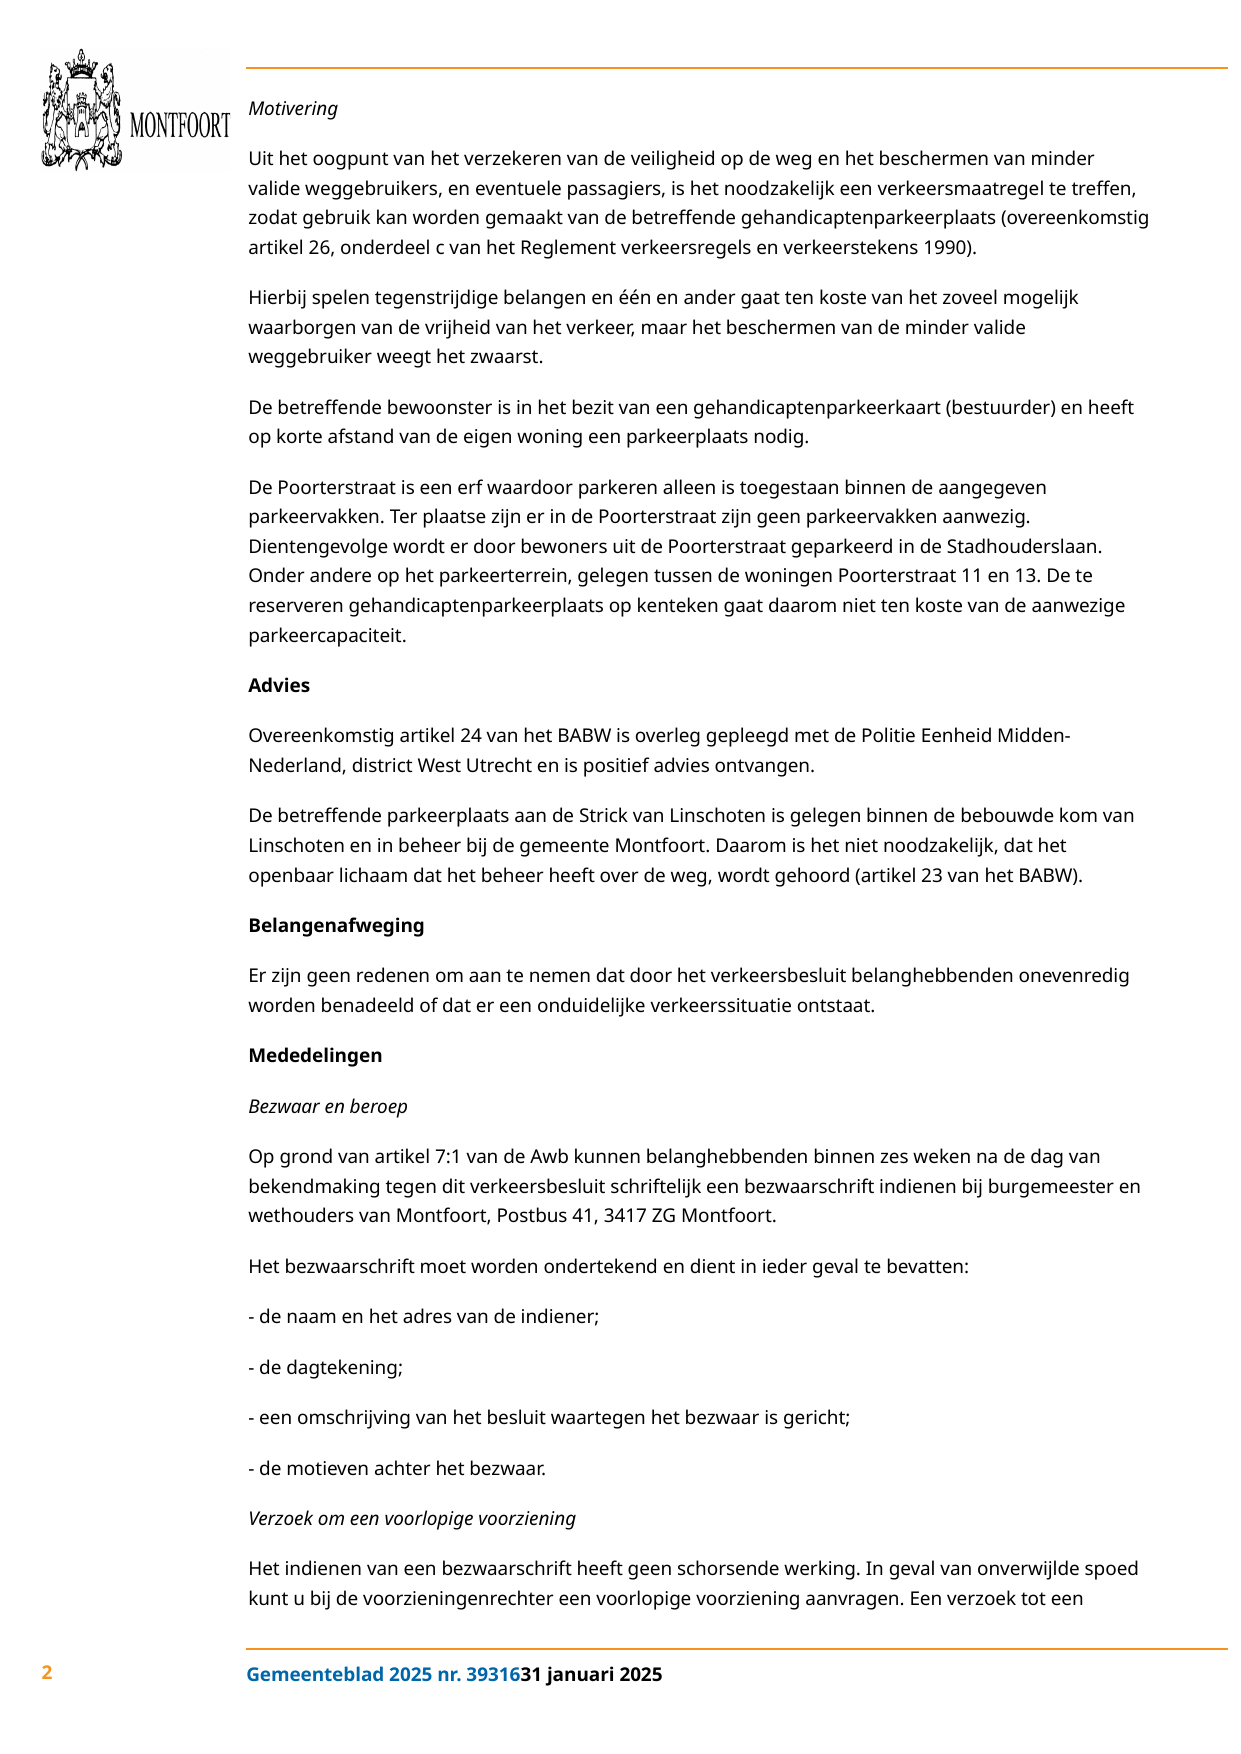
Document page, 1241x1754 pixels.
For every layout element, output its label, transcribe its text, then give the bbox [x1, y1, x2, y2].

text Op grond van artikel 7:1 van de Awb kunnen belanghebbenden binnen zes weken na de dag van bekendmaking tegen dit verkeersbesluit schriftelijk een bezwaarschrift indienen bij burgemeester en wethouders van Montfoort, Postbus 41, 3417 ZG Montfoort. [248, 1143, 1152, 1228]
text Uit het oogpunt van het verzekeren van de veiligheid op de weg en het beschermen van minder valide weggebruikers, en eventuele passagiers, is het noodzakelijk een verkeersmaatregel te treffen, zodat gebruik kan worden gemaakt van de betreffende gehandicaptenparkeerplaats (overeenkomstig artikel 26, onderdeel c van het Reglement verkeersregels en verkeerstekens 1990). [248, 145, 1152, 260]
text Motivering [248, 95, 1152, 121]
text Mededelingen [248, 1043, 1152, 1068]
text - de naam en het adres van de indiener; [248, 1303, 1152, 1329]
text Belangenafweging [248, 912, 1152, 938]
text Hierbij spelen tegenstrijdige belangen en één en ander gaat ten koste van het zoveel mogelijk waarborgen van de vrijheid van het verkeer, maar het beschermen van de minder valide weggebruiker weegt het zwaarst. [248, 284, 1152, 369]
text - de dagtekening; [248, 1354, 1152, 1380]
text Overeenkomstig artikel 24 van het BABW is overleg gepleegd met de Politie Eenheid Midden-Nederland, district West Utrecht en is positief advies ontvangen. [248, 723, 1152, 778]
text Het bezwaarschrift moet worden ondertekend en dient in ieder geval te bevatten: [248, 1253, 1152, 1279]
text Bezwaar en beroep [248, 1093, 1152, 1119]
text - de motieven achter het bezwaar. [248, 1455, 1152, 1481]
text Advies [248, 672, 1152, 698]
text - een omschrijving van het besluit waartegen het bezwaar is gericht; [248, 1404, 1152, 1430]
text Het indienen van een bezwaarschrift heeft geen schorsende werking. In geval van onverwijlde spoed kunt u bij de voorzieningenrechter een voorlopige voorziening aanvragen. Een verzoek tot een [248, 1556, 1152, 1611]
text Er zijn geen redenen om aan te nemen dat door het verkeersbesluit belanghebbenden onevenredig worden benadeeld of dat er een onduidelijke verkeerssituatie ontstaat. [248, 963, 1152, 1018]
text De betreffende parkeerplaats aan de Strick van Linschoten is gelegen binnen de bebouwde kom van Linschoten en in beheer bij de gemeente Montfoort. Daarom is het niet noodzakelijk, dat het openbaar lichaam dat het beheer heeft over de weg, wordt gehoord (artikel 23 van het BABW). [248, 803, 1152, 888]
picture [41, 47, 231, 172]
text Verzoek om een voorlopige voorziening [248, 1505, 1152, 1531]
text De Poorterstraat is een erf waardoor parkeren alleen is toegestaan binnen de aangegeven parkeervakken. Ter plaatse zijn er in de Poorterstraat zijn geen parkeervakken aanwezig. Dientengevolge wordt er door bewoners uit de Poorterstraat geparkeerd in de Stadhouderslaan. Onder andere op het parkeerterrein, gelegen tussen de woningen Poorterstraat 11 en 13. De te reserveren gehandicaptenparkeerplaats op kenteken gaat daarom niet ten koste van de aanwezige parkeercapaciteit. [248, 474, 1152, 648]
text De betreffende bewoonster is in het bezit van een gehandicaptenparkeerkaart (bestuurder) en heeft op korte afstand van de eigen woning een parkeerplaats nodig. [248, 394, 1152, 449]
